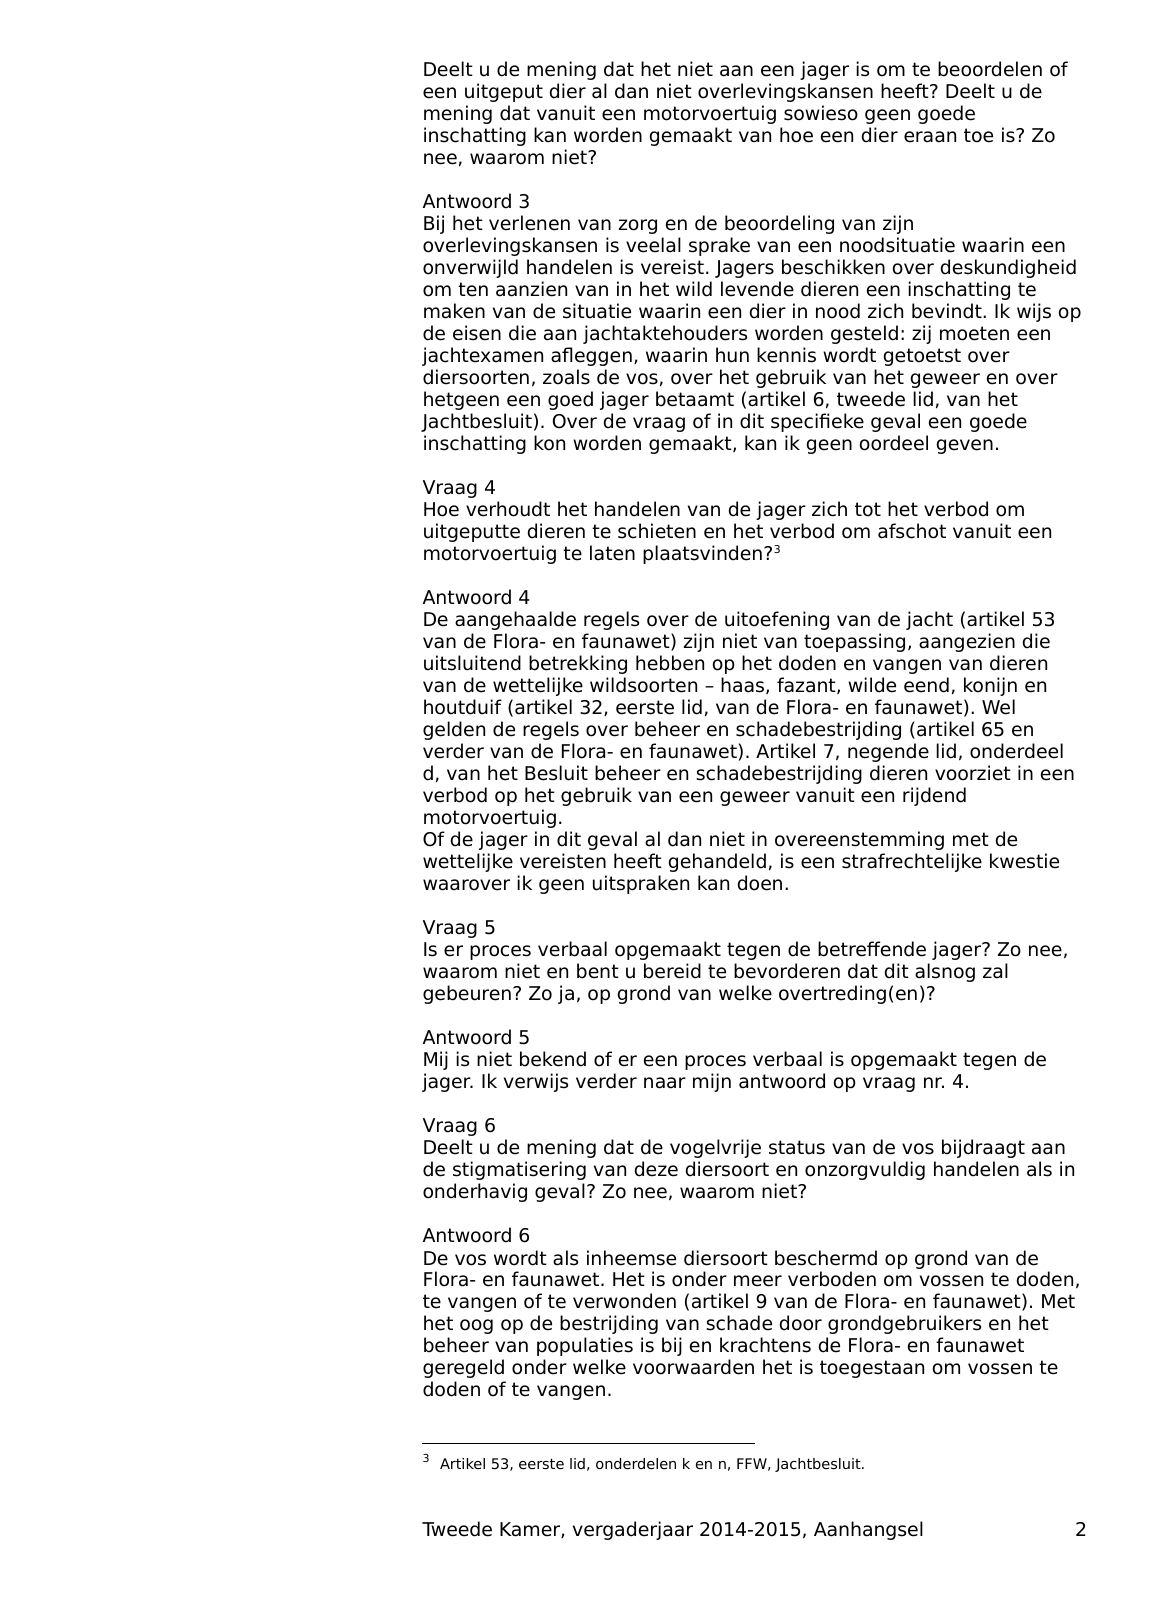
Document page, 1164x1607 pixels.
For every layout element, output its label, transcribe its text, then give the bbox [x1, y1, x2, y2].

text De aangehaalde regels over de uitoefening van de jacht (artikel 53 van de Flora- en faunawet) zijn niet van toepassing, aangezien die uitsluitend betrekking hebben op het doden en vangen van dieren van de wettelijke wildsoorten – haas, fazant, wilde eend, konijn en houtduif (artikel 32, eerste lid, van de Flora- en faunawet). Wel gelden de regels over beheer en schadebestrijding (artikel 65 en verder van de Flora- en faunawet). Artikel 7, negende lid, onderdeel d, van het Besluit beheer en schadebestrijding dieren voorziet in een verbod op het gebruik van een geweer vanuit een rijdend motorvoertuig. [422, 609, 1087, 829]
text Antwoord 6 [422, 1225, 1087, 1247]
text Mij is niet bekend of er een proces verbaal is opgemaakt tegen de jager. Ik verwijs verder naar mijn antwoord op vraag nr. 4. [422, 1049, 1087, 1093]
text Deelt u de mening dat de vogelvrije status van de vos bijdraagt aan de stigmatisering van deze diersoort en onzorgvuldig handelen als in onderhavig geval? Zo nee, waarom niet? [422, 1137, 1087, 1203]
text Hoe verhoudt het handelen van de jager zich tot het verbod om uitgeputte dieren te schieten en het verbod om afschot vanuit een motorvoertuig te laten plaatsvinden? [422, 499, 1087, 565]
text Artikel 53, eerste lid, onderdelen k en n, FFW, Jachtbesluit. [422, 1452, 1087, 1474]
text Vraag 6 [422, 1115, 1087, 1137]
text De vos wordt als inheemse diersoort beschermd op grond van de Flora- en faunawet. Het is onder meer verboden om vossen te doden, te vangen of te verwonden (artikel 9 van de Flora- en faunawet). Met het oog op de bestrijding van schade door grondgebruikers en het beheer van populaties is bij en krachtens de Flora- en faunawet geregeld onder welke voorwaarden het is toegestaan om vossen te doden of te vangen. [422, 1247, 1087, 1401]
text Vraag 5 [422, 917, 1087, 939]
text Of de jager in dit geval al dan niet in overeenstemming met de wettelijke vereisten heeft gehandeld, is een strafrechtelijke kwestie waarover ik geen uitspraken kan doen. [422, 829, 1087, 895]
text Antwoord 4 [422, 587, 1087, 609]
text Is er proces verbaal opgemaakt tegen de betreffende jager? Zo nee, waarom niet en bent u bereid te bevorderen dat dit alsnog zal gebeuren? Zo ja, op grond van welke overtreding(en)? [422, 939, 1087, 1005]
text Antwoord 3 [422, 191, 1087, 213]
text Bij het verlenen van zorg en de beoordeling van zijn overlevingskansen is veelal sprake van een noodsituatie waarin een onverwijld handelen is vereist. Jagers beschikken over deskundigheid om ten aanzien van in het wild levende dieren een inschatting te maken van de situatie waarin een dier in nood zich bevindt. Ik wijs op de eisen die aan jachtaktehouders worden gesteld: zij moeten een jachtexamen afleggen, waarin hun kennis wordt getoetst over diersoorten, zoals de vos, over het gebruik van het geweer en over hetgeen een goed jager betaamt (artikel 6, tweede lid, van het Jachtbesluit). Over de vraag of in dit specifieke geval een goede inschatting kon worden gemaakt, kan ik geen oordeel geven. [422, 213, 1087, 455]
text Deelt u de mening dat het niet aan een jager is om te beoordelen of een uitgeput dier al dan niet overlevingskansen heeft? Deelt u de mening dat vanuit een motorvoertuig sowieso geen goede inschatting kan worden gemaakt van hoe een dier eraan toe is? Zo nee, waarom niet? [422, 59, 1087, 169]
text Vraag 4 [422, 477, 1087, 499]
text Antwoord 5 [422, 1027, 1087, 1049]
